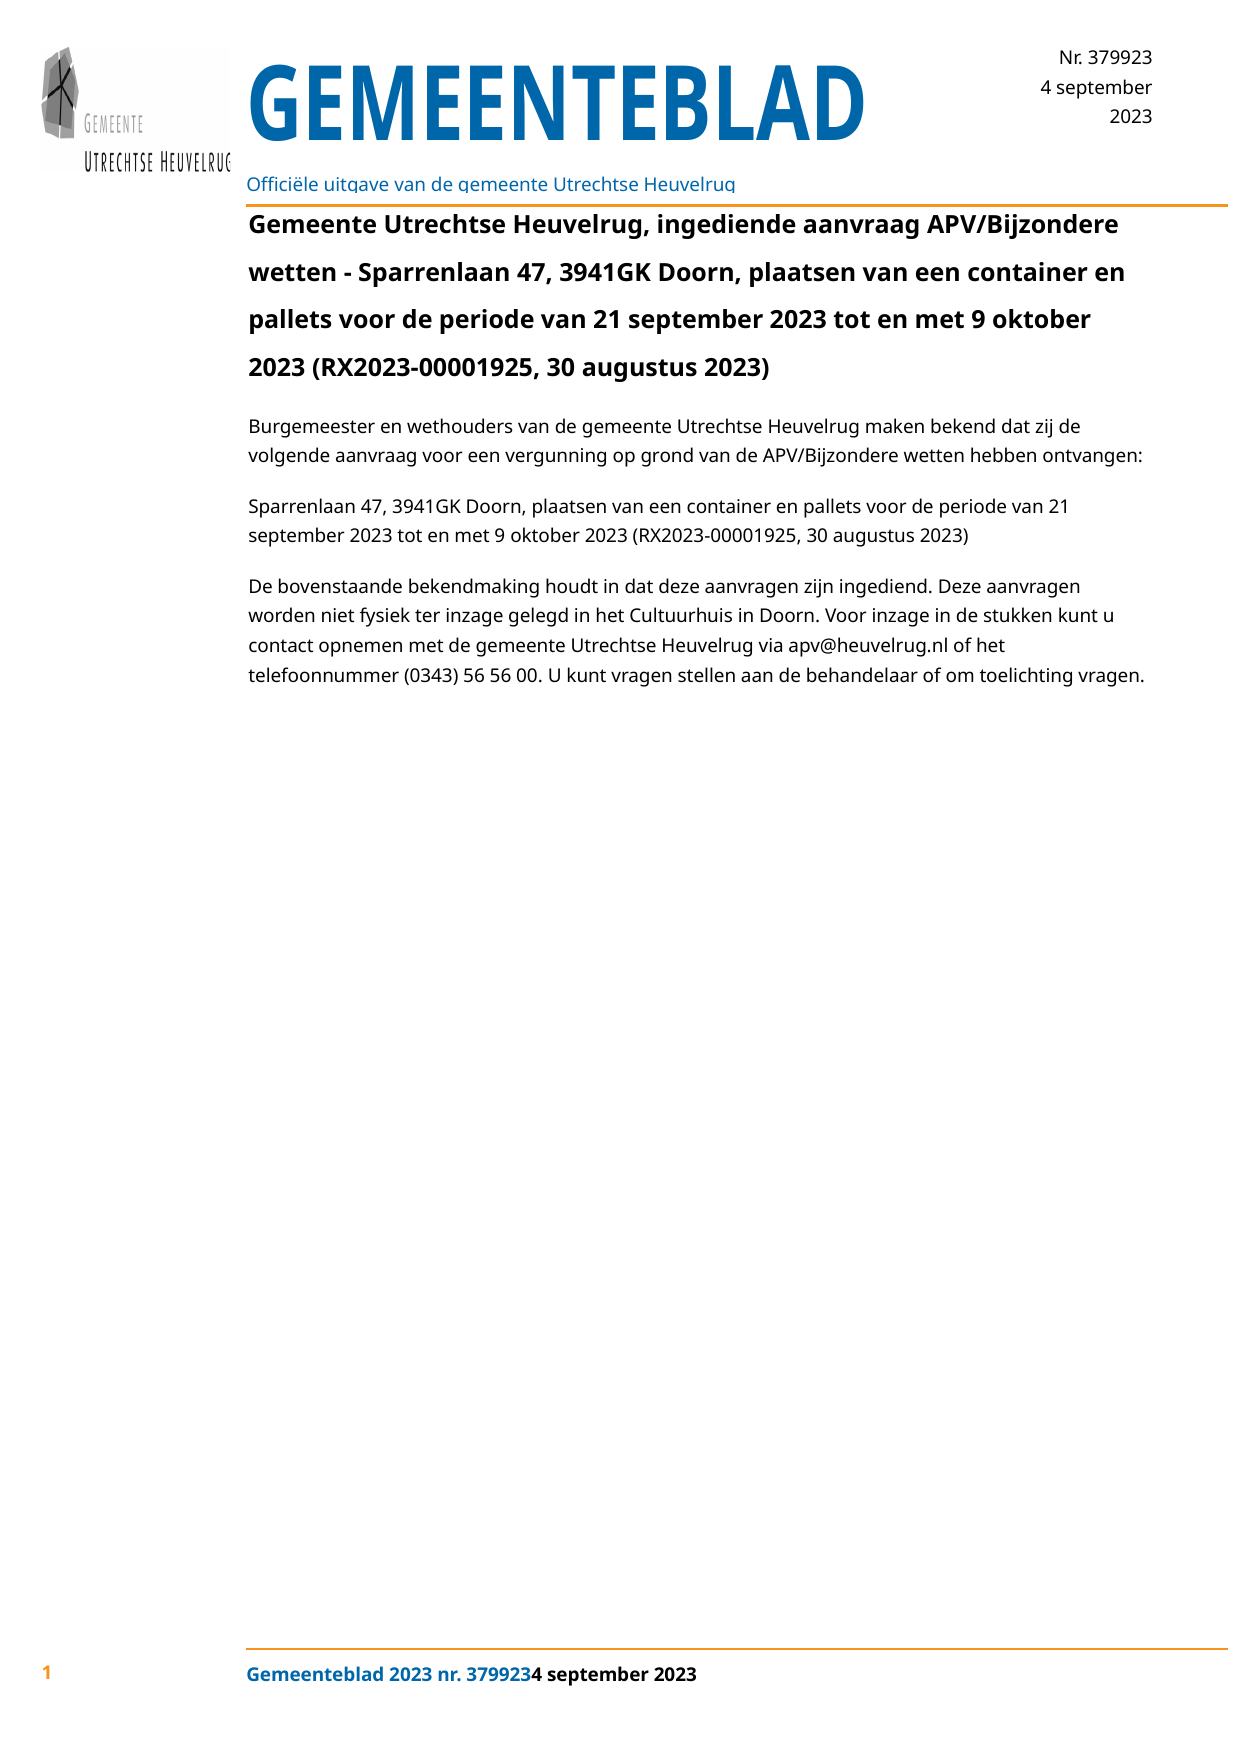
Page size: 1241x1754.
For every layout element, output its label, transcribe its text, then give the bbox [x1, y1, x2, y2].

text Gemeente Utrechtse Heuvelrug, ingediende aanvraag APV/Bijzondere wetten - Sparrenlaan 47, 3941GK Doorn, plaatsen van een container en pallets voor de periode van 21 september 2023 tot en met 9 oktober 2023 (RX2023-00001925, 30 augustus 2023) [248, 207, 1152, 384]
picture [41, 47, 231, 172]
text Sparrenlaan 47, 3941GK Doorn, plaatsen van een container en pallets voor de periode van 21 september 2023 tot en met 9 oktober 2023 (RX2023-00001925, 30 augustus 2023) [248, 493, 1152, 548]
text Burgemeester en wethouders van de gemeente Utrechtse Heuvelrug maken bekend dat zij de volgende aanvraag voor een vergunning op grond van de APV/Bijzondere wetten hebben ontvangen: [248, 413, 1152, 468]
text De bovenstaande bekendmaking houdt in dat deze aanvragen zijn ingediend. Deze aanvragen worden niet fysiek ter inzage gelegd in het Cultuurhuis in Doorn. Voor inzage in de stukken kunt u contact opnemen met de gemeente Utrechtse Heuvelrug via apv@heuvelrug.nl of het telefoonnummer (0343) 56 56 00. U kunt vragen stellen aan de behandelaar of om toelichting vragen. [248, 573, 1152, 688]
